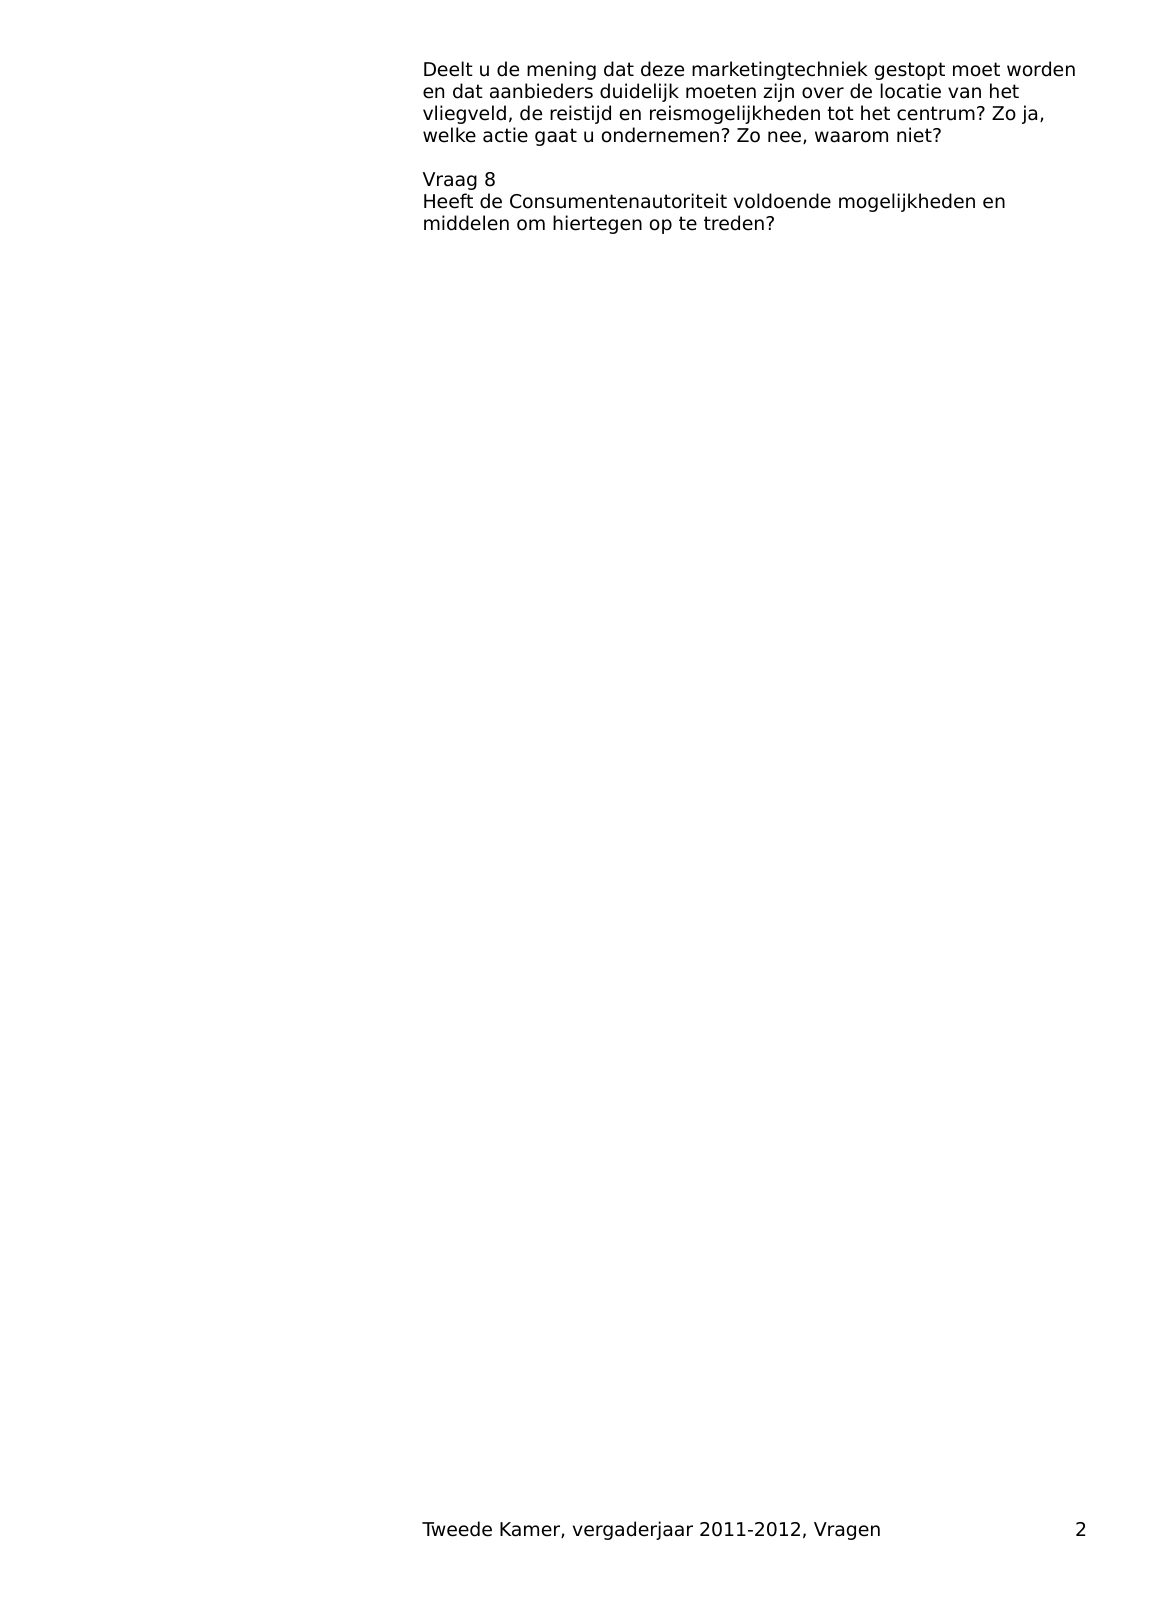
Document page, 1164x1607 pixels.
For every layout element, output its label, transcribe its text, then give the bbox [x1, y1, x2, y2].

text Vraag 8 [422, 169, 1087, 191]
text Heeft de Consumentenautoriteit voldoende mogelijkheden en middelen om hiertegen op te treden? [422, 191, 1087, 235]
text Deelt u de mening dat deze marketingtechniek gestopt moet worden en dat aanbieders duidelijk moeten zijn over de locatie van het vliegveld, de reistijd en reismogelijkheden tot het centrum? Zo ja, welke actie gaat u ondernemen? Zo nee, waarom niet? [422, 59, 1087, 147]
